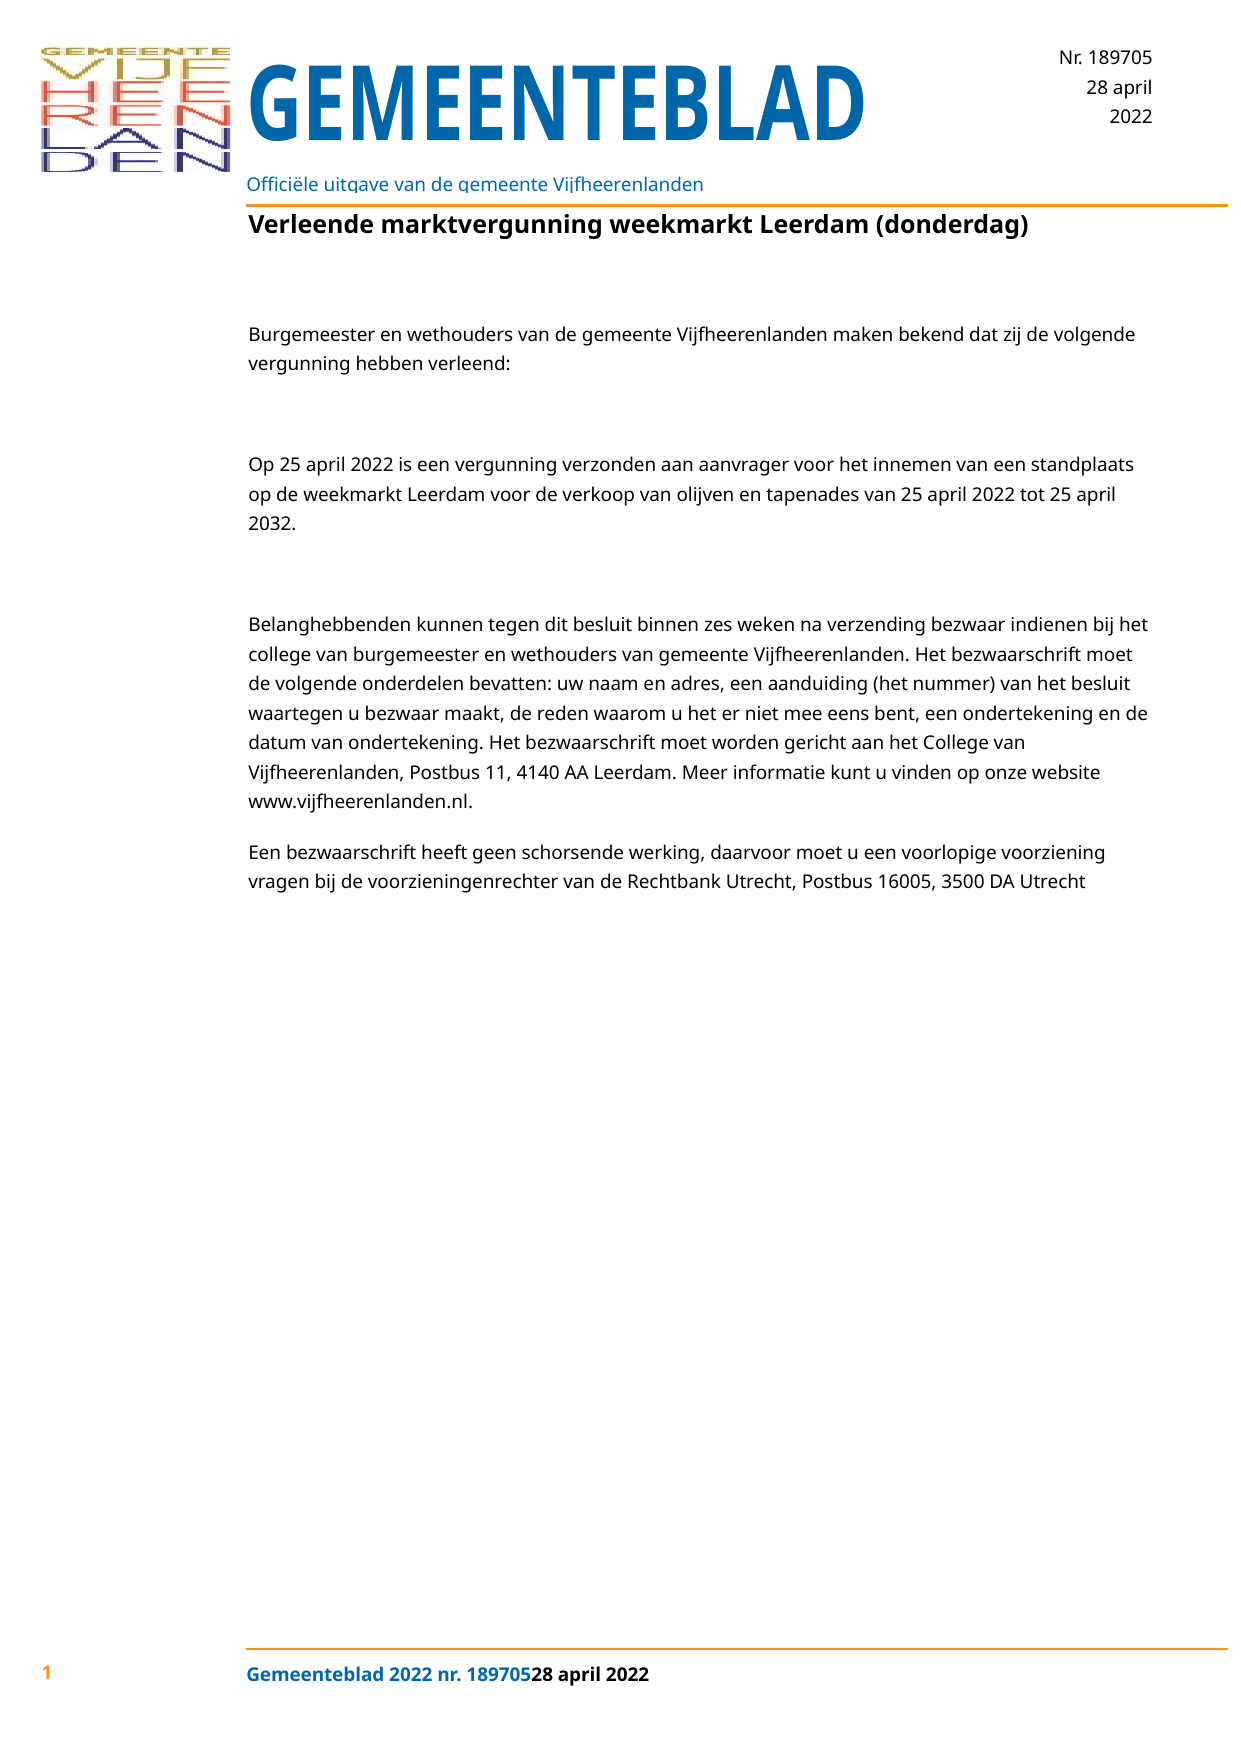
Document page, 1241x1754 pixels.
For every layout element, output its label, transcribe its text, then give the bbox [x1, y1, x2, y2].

text Op 25 april 2022 is een vergunning verzonden aan aanvrager voor het innemen van een standplaats op de weekmarkt Leerdam voor de verkoop van olijven en tapenades van 25 april 2022 tot 25 april 2032. [248, 451, 1152, 536]
text Verleende marktvergunning weekmarkt Leerdam (donderdag) [248, 207, 1152, 241]
text Burgemeester en wethouders van de gemeente Vijfheerenlanden maken bekend dat zij de volgende vergunning hebben verleend: [248, 321, 1152, 376]
picture [41, 47, 231, 172]
text Een bezwaarschrift heeft geen schorsende werking, daarvoor moet u een voorlopige voorziening vragen bij de voorzieningenrechter van de Rechtbank Utrecht, Postbus 16005, 3500 DA Utrecht [248, 839, 1152, 894]
text Belanghebbenden kunnen tegen dit besluit binnen zes weken na verzending bezwaar indienen bij het college van burgemeester en wethouders van gemeente Vijfheerenlanden. Het bezwaarschrift moet de volgende onderdelen bevatten: uw naam en adres, een aanduiding (het nummer) van het besluit waartegen u bezwaar maakt, de reden waarom u het er niet mee eens bent, een ondertekening en de datum van ondertekening. Het bezwaarschrift moet worden gericht aan het College van Vijfheerenlanden, Postbus 11, 4140 AA Leerdam. Meer informatie kunt u vinden op onze website www.vijfheerenlanden.nl. [248, 611, 1152, 814]
